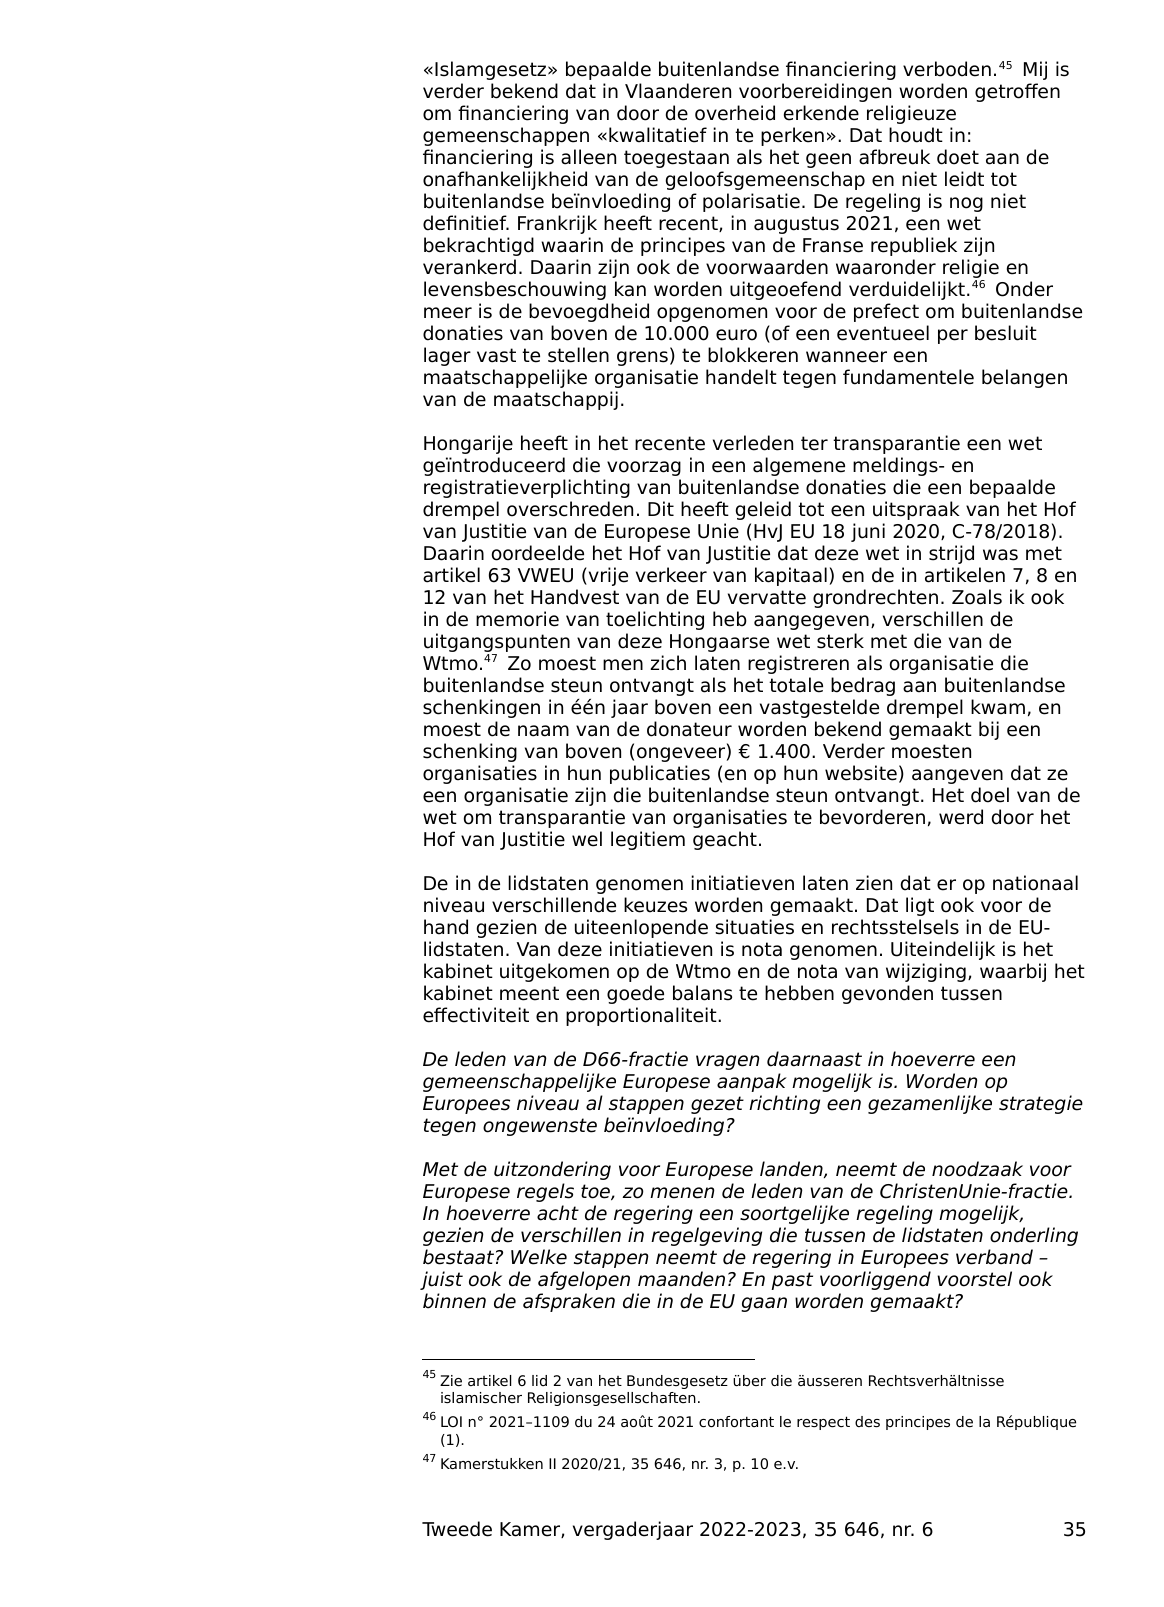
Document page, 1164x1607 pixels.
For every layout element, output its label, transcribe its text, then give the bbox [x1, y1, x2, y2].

text «Islamgesetz» bepaalde buitenlandse financiering verboden. Mij is verder bekend dat in Vlaanderen voorbereidingen worden getroffen om financiering van door de overheid erkende religieuze gemeenschappen «kwalitatief in te perken». Dat houdt in: financiering is alleen toegestaan als het geen afbreuk doet aan de onafhankelijkheid van de geloofsgemeenschap en niet leidt tot buitenlandse beïnvloeding of polarisatie. De regeling is nog niet definitief. Frankrijk heeft recent, in augustus 2021, een wet bekrachtigd waarin de principes van de Franse republiek zijn verankerd. Daarin zijn ook de voorwaarden waaronder religie en levensbeschouwing kan worden uitgeoefend verduidelijkt. Onder meer is de bevoegdheid opgenomen voor de prefect om buitenlandse donaties van boven de 10.000 euro (of een eventueel per besluit lager vast te stellen grens) te blokkeren wanneer een maatschappelijke organisatie handelt tegen fundamentele belangen van de maatschappij. [422, 59, 1087, 411]
text Met de uitzondering voor Europese landen, neemt de noodzaak voor Europese regels toe, zo menen de leden van de ChristenUnie-fractie. In hoeverre acht de regering een soortgelijke regeling mogelijk, gezien de verschillen in regelgeving die tussen de lidstaten onderling bestaat? Welke stappen neemt de regering in Europees verband – juist ook de afgelopen maanden? En past voorliggend voorstel ook binnen de afspraken die in de EU gaan worden gemaakt? [422, 1159, 1087, 1313]
text De in de lidstaten genomen initiatieven laten zien dat er op nationaal niveau verschillende keuzes worden gemaakt. Dat ligt ook voor de hand gezien de uiteenlopende situaties en rechtsstelsels in de EU-lidstaten. Van deze initiatieven is nota genomen. Uiteindelijk is het kabinet uitgekomen op de Wtmo en de nota van wijziging, waarbij het kabinet meent een goede balans te hebben gevonden tussen effectiviteit en proportionaliteit. [422, 873, 1087, 1027]
text Zie artikel 6 lid 2 van het Bundesgesetz über die äusseren Rechtsverhältnisse islamischer Religionsgesellschaften. [422, 1368, 1087, 1407]
text LOI n° 2021–1109 du 24 août 2021 confortant le respect des principes de la République (1). [422, 1410, 1087, 1449]
text Kamerstukken II 2020/21, 35 646, nr. 3, p. 10 e.v. [422, 1452, 1087, 1474]
text De leden van de D66-fractie vragen daarnaast in hoeverre een gemeenschappelijke Europese aanpak mogelijk is. Worden op Europees niveau al stappen gezet richting een gezamenlijke strategie tegen ongewenste beïnvloeding? [422, 1049, 1087, 1137]
text Hongarije heeft in het recente verleden ter transparantie een wet geïntroduceerd die voorzag in een algemene meldings- en registratieverplichting van buitenlandse donaties die een bepaalde drempel overschreden. Dit heeft geleid tot een uitspraak van het Hof van Justitie van de Europese Unie (HvJ EU 18 juni 2020, C-78/2018). Daarin oordeelde het Hof van Justitie dat deze wet in strijd was met artikel 63 VWEU (vrije verkeer van kapitaal) en de in artikelen 7, 8 en 12 van het Handvest van de EU vervatte grondrechten. Zoals ik ook in de memorie van toelichting heb aangegeven, verschillen de uitgangspunten van deze Hongaarse wet sterk met die van de Wtmo. Zo moest men zich laten registreren als organisatie die buitenlandse steun ontvangt als het totale bedrag aan buitenlandse schenkingen in één jaar boven een vastgestelde drempel kwam, en moest de naam van de donateur worden bekend gemaakt bij een schenking van boven (ongeveer) € 1.400. Verder moesten organisaties in hun publicaties (en op hun website) aangeven dat ze een organisatie zijn die buitenlandse steun ontvangt. Het doel van de wet om transparantie van organisaties te bevorderen, werd door het Hof van Justitie wel legitiem geacht. [422, 433, 1087, 851]
